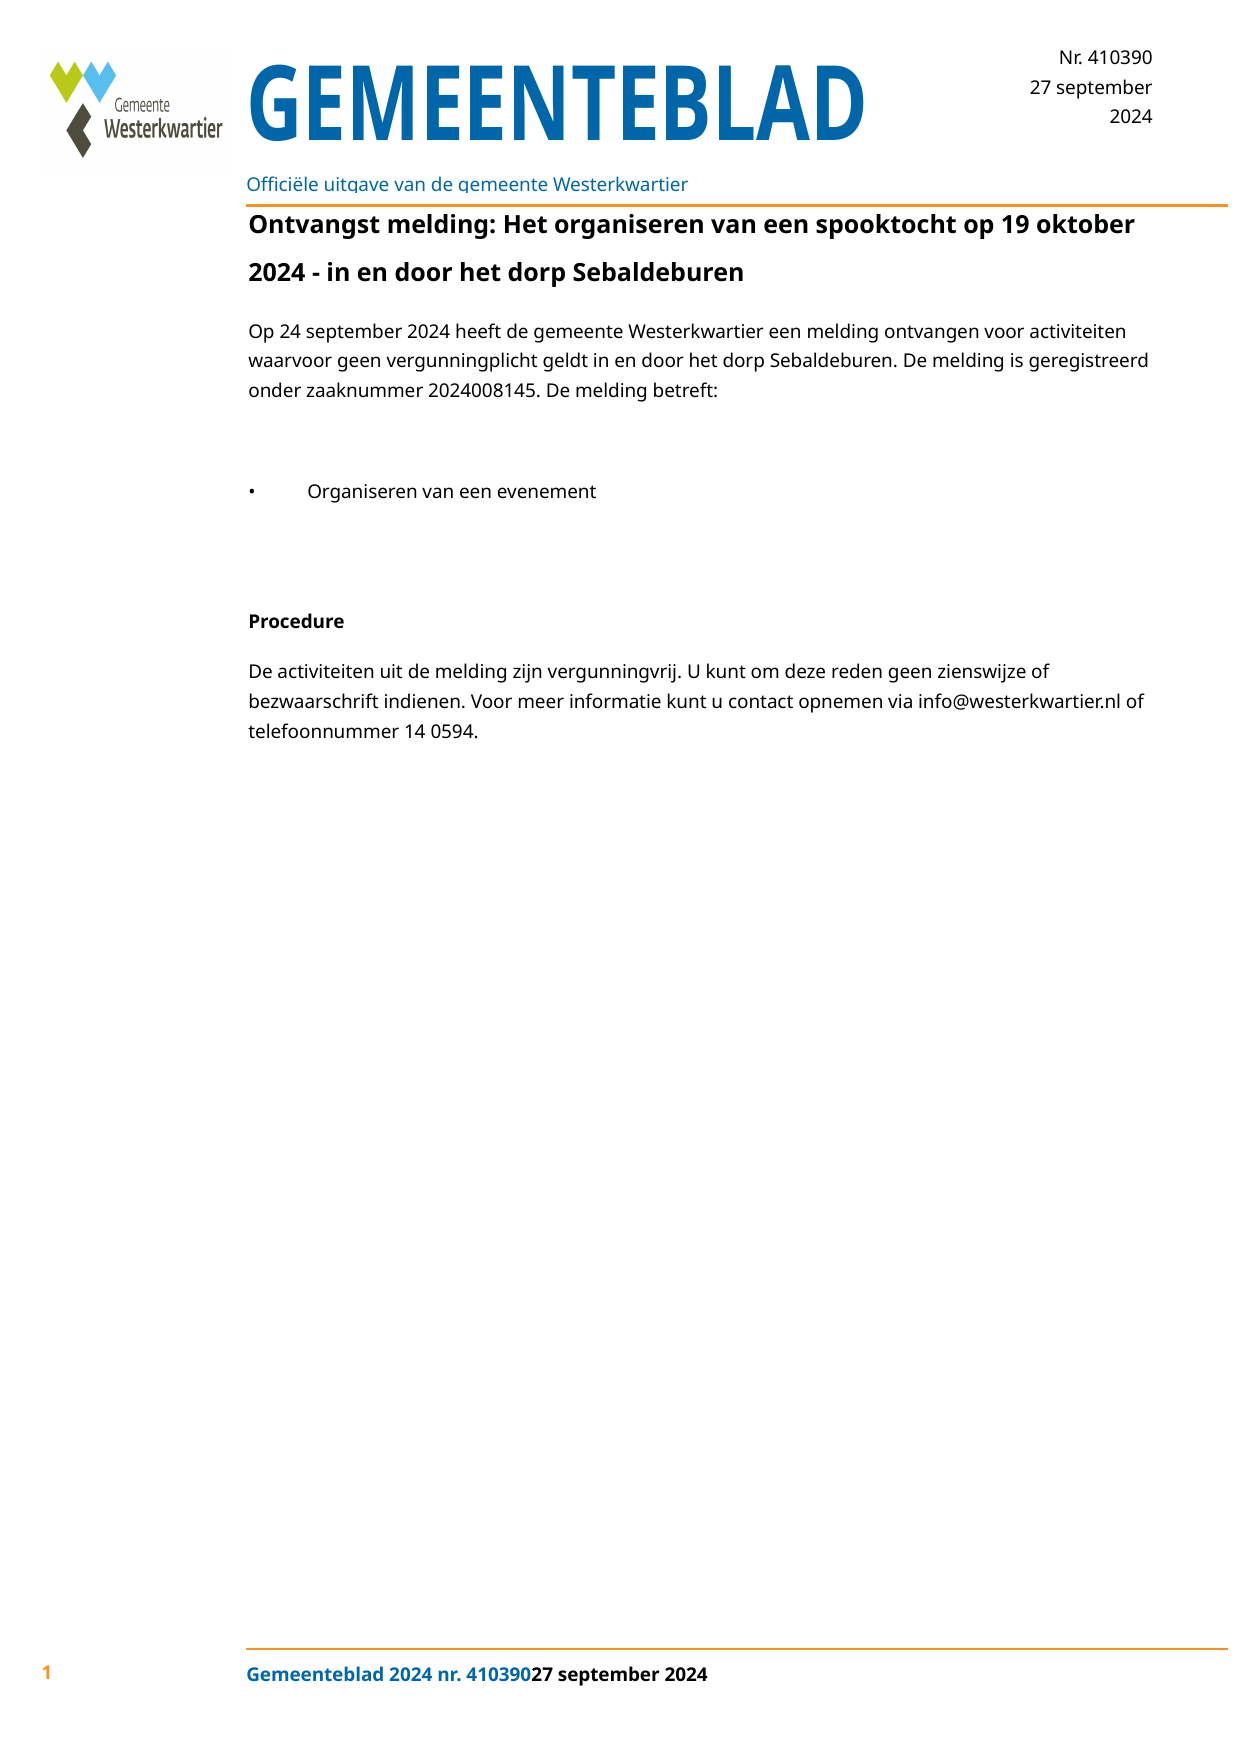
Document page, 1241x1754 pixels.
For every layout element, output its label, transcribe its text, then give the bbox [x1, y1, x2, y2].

list Organiseren van een evenement [248, 478, 1152, 504]
text Ontvangst melding: Het organiseren van een spooktocht op 19 oktober 2024 - in en door het dorp Sebaldeburen [248, 207, 1152, 288]
text Op 24 september 2024 heeft de gemeente Westerkwartier een melding ontvangen voor activiteiten waarvoor geen vergunningplicht geldt in en door het dorp Sebaldeburen. De melding is geregistreerd onder zaaknummer 2024008145. De melding betreft: [248, 318, 1152, 403]
text Procedure [248, 608, 1152, 634]
text De activiteiten uit de melding zijn vergunningvrij. U kunt om deze reden geen zienswijze of bezwaarschrift indienen. Voor meer informatie kunt u contact opnemen via info@westerkwartier.nl of telefoonnummer 14 0594. [248, 659, 1152, 744]
picture [41, 47, 231, 172]
